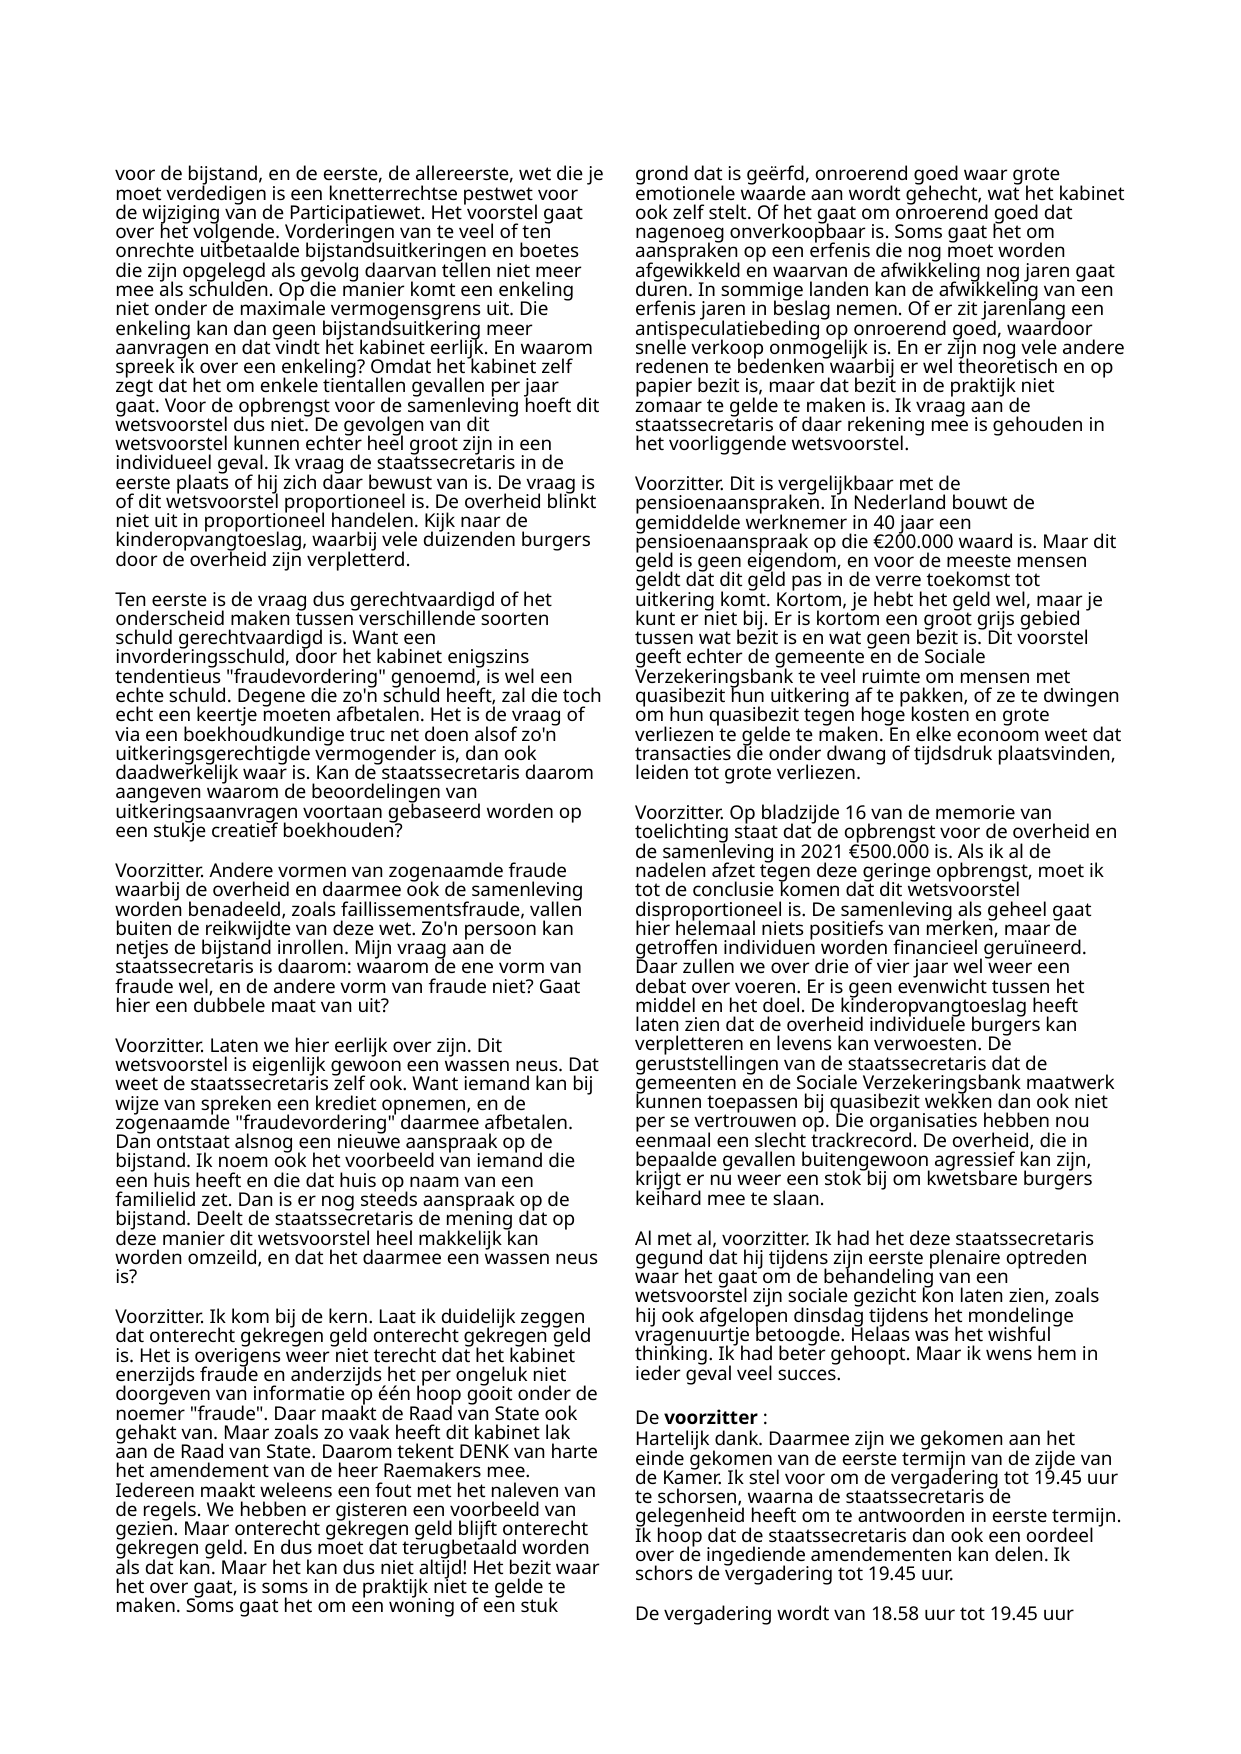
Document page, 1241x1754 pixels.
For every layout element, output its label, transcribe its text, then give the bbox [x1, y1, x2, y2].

text De voorzitter : [635, 1404, 1125, 1430]
text grond dat is geërfd, onroerend goed waar grote emotionele waarde aan wordt gehecht, wat het kabinet ook zelf stelt. Of het gaat om onroerend goed dat nagenoeg onverkoopbaar is. Soms gaat het om aanspraken op een erfenis die nog moet worden afgewikkeld en waarvan de afwikkeling nog jaren gaat duren. In sommige landen kan de afwikkeling van een erfenis jaren in beslag nemen. Of er zit jarenlang een antispeculatiebeding op onroerend goed, waardoor snelle verkoop onmogelijk is. En er zijn nog vele andere redenen te bedenken waarbij er wel theoretisch en op papier bezit is, maar dat bezit in de praktijk niet zomaar te gelde te maken is. Ik vraag aan de staatssecretaris of daar rekening mee is gehouden in het voorliggende wetsvoorstel. [635, 165, 1125, 454]
text Al met al, voorzitter. Ik had het deze staatssecretaris gegund dat hij tijdens zijn eerste plenaire optreden waar het gaat om de behandeling van een wetsvoorstel zijn sociale gezicht kon laten zien, zoals hij ook afgelopen dinsdag tijdens het mondelinge vragenuurtje betoogde. Helaas was het wishful thinking. Ik had beter gehoopt. Maar ik wens hem in ieder geval veel succes. [635, 1229, 1125, 1384]
text De vergadering wordt van 18.58 uur tot 19.45 uur [635, 1605, 1125, 1624]
text Voorzitter. Dit is vergelijkbaar met de pensioenaanspraken. In Nederland bouwt de gemiddelde werknemer in 40 jaar een pensioenaanspraak op die €200.000 waard is. Maar dit geld is geen eigendom, en voor de meeste mensen geldt dat dit geld pas in de verre toekomst tot uitkering komt. Kortom, je hebt het geld wel, maar je kunt er niet bij. Er is kortom een groot grijs gebied tussen wat bezit is en wat geen bezit is. Dit voorstel geeft echter de gemeente en de Sociale Verzekeringsbank te veel ruimte om mensen met quasibezit hun uitkering af te pakken, of ze te dwingen om hun quasibezit tegen hoge kosten en grote verliezen te gelde te maken. En elke econoom weet dat transacties die onder dwang of tijdsdruk plaatsvinden, leiden tot grote verliezen. [635, 475, 1125, 783]
text Voorzitter. Laten we hier eerlijk over zijn. Dit wetsvoorstel is eigenlijk gewoon een wassen neus. Dat weet de staatssecretaris zelf ook. Want iemand kan bij wijze van spreken een krediet opnemen, en de zogenaamde "fraudevordering" daarmee afbetalen. Dan ontstaat alsnog een nieuwe aanspraak op de bijstand. Ik noem ook het voorbeeld van iemand die een huis heeft en die dat huis op naam van een familielid zet. Dan is er nog steeds aanspraak op de bijstand. Deelt de staatssecretaris de mening dat op deze manier dit wetsvoorstel heel makkelijk kan worden omzeild, en dat het daarmee een wassen neus is? [115, 1037, 605, 1287]
text Ten eerste is de vraag dus gerechtvaardigd of het onderscheid maken tussen verschillende soorten schuld gerechtvaardigd is. Want een invorderingsschuld, door het kabinet enigszins tendentieus "fraudevordering" genoemd, is wel een echte schuld. Degene die zo'n schuld heeft, zal die toch echt een keertje moeten afbetalen. Het is de vraag of via een boekhoudkundige truc net doen alsof zo'n uitkeringsgerechtigde vermogender is, dan ook daadwerkelijk waar is. Kan de staatssecretaris daarom aangeven waarom de beoordelingen van uitkeringsaanvragen voortaan gebaseerd worden op een stukje creatief boekhouden? [115, 591, 605, 841]
text voor de bijstand, en de eerste, de allereerste, wet die je moet verdedigen is een knetterrechtse pestwet voor de wijziging van de Participatiewet. Het voorstel gaat over het volgende. Vorderingen van te veel of ten onrechte uitbetaalde bijstandsuitkeringen en boetes die zijn opgelegd als gevolg daarvan tellen niet meer mee als schulden. Op die manier komt een enkeling niet onder de maximale vermogensgrens uit. Die enkeling kan dan geen bijstandsuitkering meer aanvragen en dat vindt het kabinet eerlijk. En waarom spreek ik over een enkeling? Omdat het kabinet zelf zegt dat het om enkele tientallen gevallen per jaar gaat. Voor de opbrengst voor de samenleving hoeft dit wetsvoorstel dus niet. De gevolgen van dit wetsvoorstel kunnen echter heel groot zijn in een individueel geval. Ik vraag de staatssecretaris in de eerste plaats of hij zich daar bewust van is. De vraag is of dit wetsvoorstel proportioneel is. De overheid blinkt niet uit in proportioneel handelen. Kijk naar de kinderopvangtoeslag, waarbij vele duizenden burgers door de overheid zijn verpletterd. [115, 165, 605, 570]
text Voorzitter. Ik kom bij de kern. Laat ik duidelijk zeggen dat onterecht gekregen geld onterecht gekregen geld is. Het is overigens weer niet terecht dat het kabinet enerzijds fraude en anderzijds het per ongeluk niet doorgeven van informatie op één hoop gooit onder de noemer "fraude". Daar maakt de Raad van State ook gehakt van. Maar zoals zo vaak heeft dit kabinet lak aan de Raad van State. Daarom tekent DENK van harte het amendement van de heer Raemakers mee. Iedereen maakt weleens een fout met het naleven van de regels. We hebben er gisteren een voorbeeld van gezien. Maar onterecht gekregen geld blijft onterecht gekregen geld. En dus moet dat terugbetaald worden als dat kan. Maar het kan dus niet altijd! Het bezit waar het over gaat, is soms in de praktijk niet te gelde te maken. Soms gaat het om een woning of een stuk [115, 1308, 605, 1616]
text Voorzitter. Op bladzijde 16 van de memorie van toelichting staat dat de opbrengst voor de overheid en de samenleving in 2021 €500.000 is. Als ik al de nadelen afzet tegen deze geringe opbrengst, moet ik tot de conclusie komen dat dit wetsvoorstel disproportioneel is. De samenleving als geheel gaat hier helemaal niets positiefs van merken, maar de getroffen individuen worden financieel geruïneerd. Daar zullen we over drie of vier jaar wel weer een debat over voeren. Er is geen evenwicht tussen het middel en het doel. De kinderopvangtoeslag heeft laten zien dat de overheid individuele burgers kan verpletteren en levens kan verwoesten. De geruststellingen van de staatssecretaris dat de gemeenten en de Sociale Verzekeringsbank maatwerk kunnen toepassen bij quasibezit wekken dan ook niet per se vertrouwen op. Die organisaties hebben nou eenmaal een slecht trackrecord. De overheid, die in bepaalde gevallen buitengewoon agressief kan zijn, krijgt er nu weer een stok bij om kwetsbare burgers keihard mee te slaan. [635, 804, 1125, 1209]
text Voorzitter. Andere vormen van zogenaamde fraude waarbij de overheid en daarmee ook de samenleving worden benadeeld, zoals faillissementsfraude, vallen buiten de reikwijdte van deze wet. Zo'n persoon kan netjes de bijstand inrollen. Mijn vraag aan de staatssecretaris is daarom: waarom de ene vorm van fraude wel, en de andere vorm van fraude niet? Gaat hier een dubbele maat van uit? [115, 862, 605, 1016]
text Hartelijk dank. Daarmee zijn we gekomen aan het einde gekomen van de eerste termijn van de zijde van de Kamer. Ik stel voor om de vergadering tot 19.45 uur te schorsen, waarna de staatssecretaris de gelegenheid heeft om te antwoorden in eerste termijn. Ik hoop dat de staatssecretaris dan ook een oordeel over de ingediende amendementen kan delen. Ik schors de vergadering tot 19.45 uur. [635, 1430, 1125, 1584]
